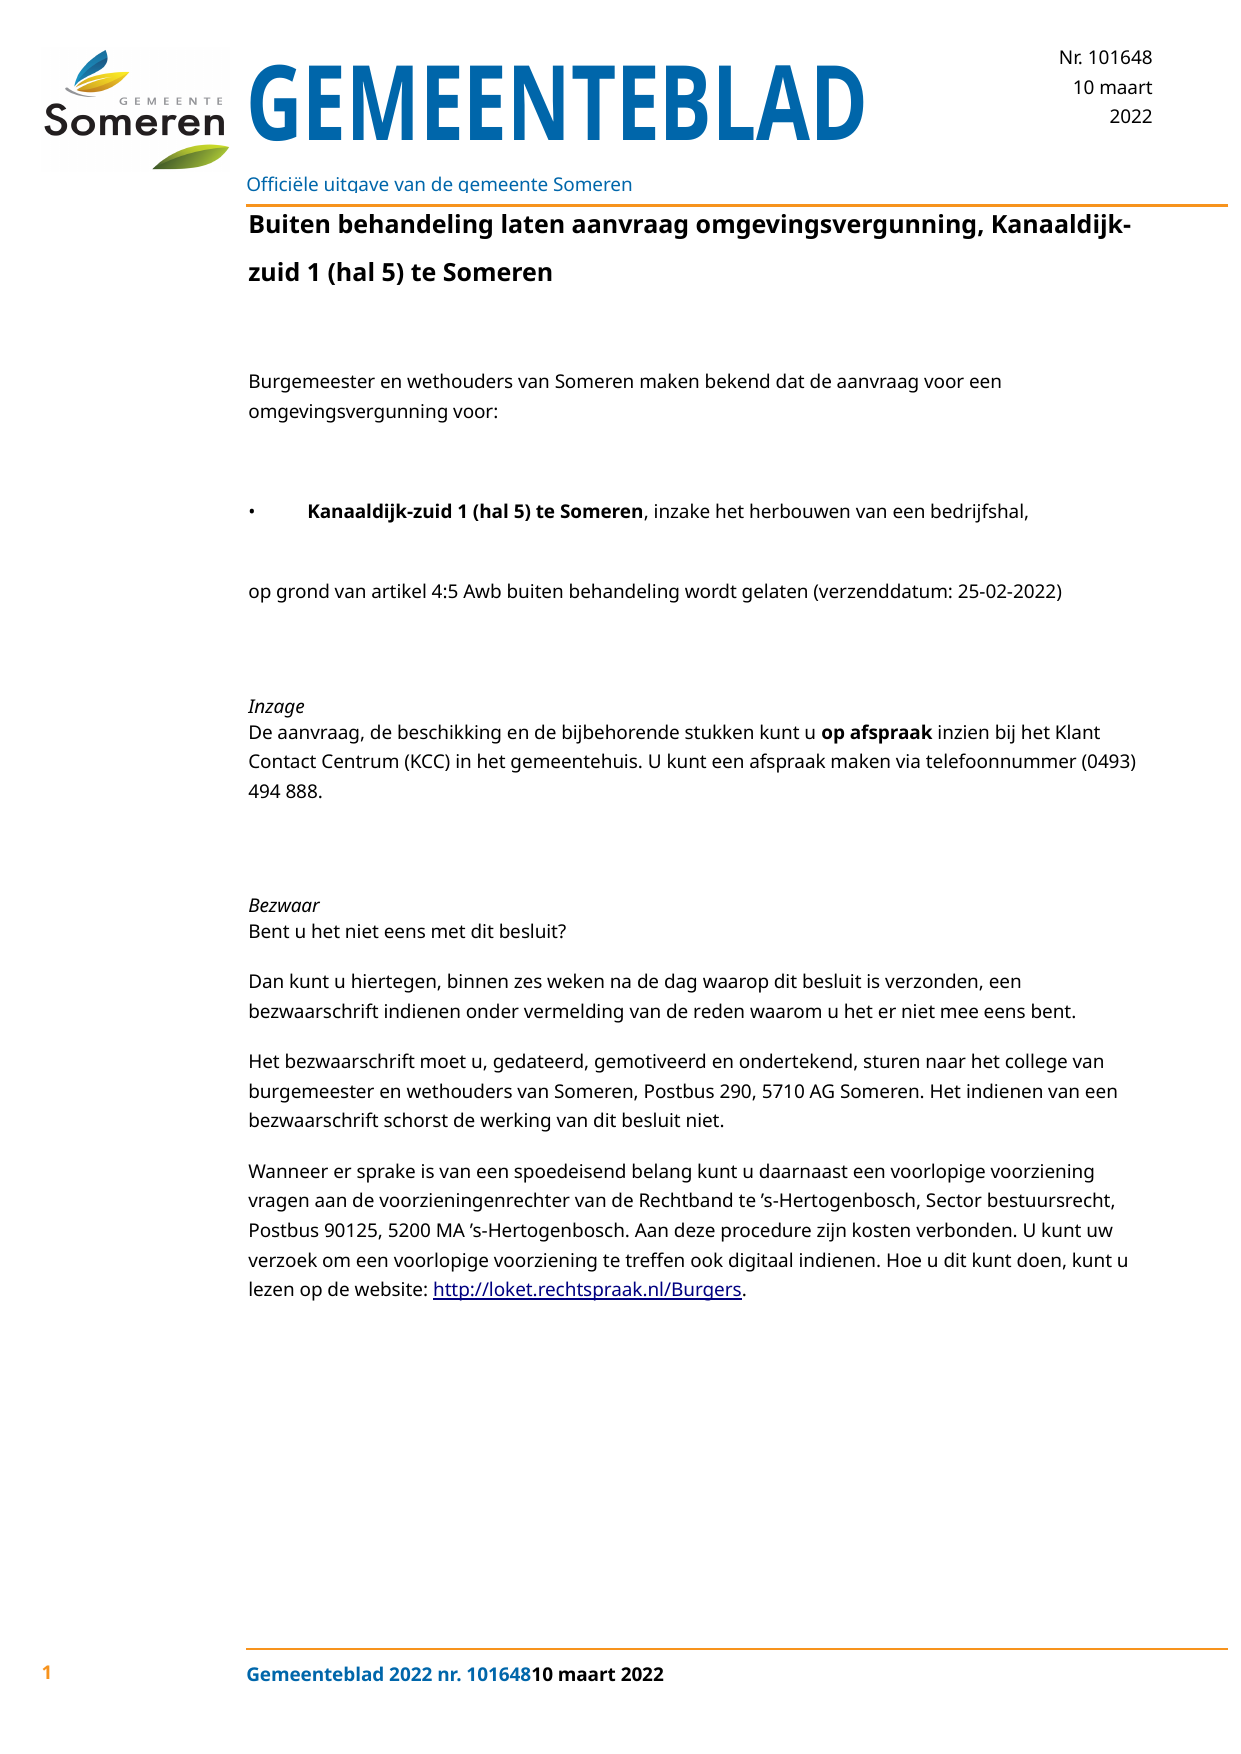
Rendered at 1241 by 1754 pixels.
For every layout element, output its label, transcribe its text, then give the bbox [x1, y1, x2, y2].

text Buiten behandeling laten aanvraag omgevingsvergunning, Kanaaldijk-zuid 1 (hal 5) te Someren [248, 207, 1152, 288]
text De aanvraag, de beschikking en de bijbehorende stukken kunt u op afspraak inzien bij het Klant Contact Centrum (KCC) in het gemeentehuis. U kunt een afspraak maken via telefoonnummer (0493) 494 888. [248, 719, 1152, 804]
text Het bezwaarschrift moet u, gedateerd, gemotiveerd en ondertekend, sturen naar het college van burgemeester en wethouders van Someren, Postbus 290, 5710 AG Someren. Het indienen van een bezwaarschrift schorst de werking van dit besluit niet. [248, 1048, 1152, 1133]
text Burgemeester en wethouders van Someren maken bekend dat de aanvraag voor een omgevingsvergunning voor: [248, 368, 1152, 424]
text Dan kunt u hiertegen, binnen zes weken na de dag waarop dit besluit is verzonden, een bezwaarschrift indienen onder vermelding van de reden waarom u het er niet mee eens bent. [248, 968, 1152, 1024]
text op grond van artikel 4:5 Awb buiten behandeling wordt gelaten (verzenddatum: 25-02-2022) [248, 579, 1152, 604]
text Wanneer er sprake is van een spoedeisend belang kunt u daarnaast een voorlopige voorziening vragen aan de voorzieningenrechter van de Rechtband te ’s-Hertogenbosch, Sector bestuursrecht, Postbus 90125, 5200 MA ’s-Hertogenbosch. Aan deze procedure zijn kosten verbonden. U kunt uw verzoek om een voorlopige voorziening te treffen ook digitaal indienen. Hoe u dit kunt doen, kunt u lezen op de website: http://loket.rechtspraak.nl/Burgers. [248, 1158, 1152, 1302]
list Kanaaldijk-zuid 1 (hal 5) te Someren, inzake het herbouwen van een bedrijfshal, [248, 499, 1152, 524]
text Bezwaar [248, 892, 1152, 918]
text Inzage [248, 693, 1152, 719]
picture [41, 47, 231, 172]
text Bent u het niet eens met dit besluit? [248, 918, 1152, 944]
